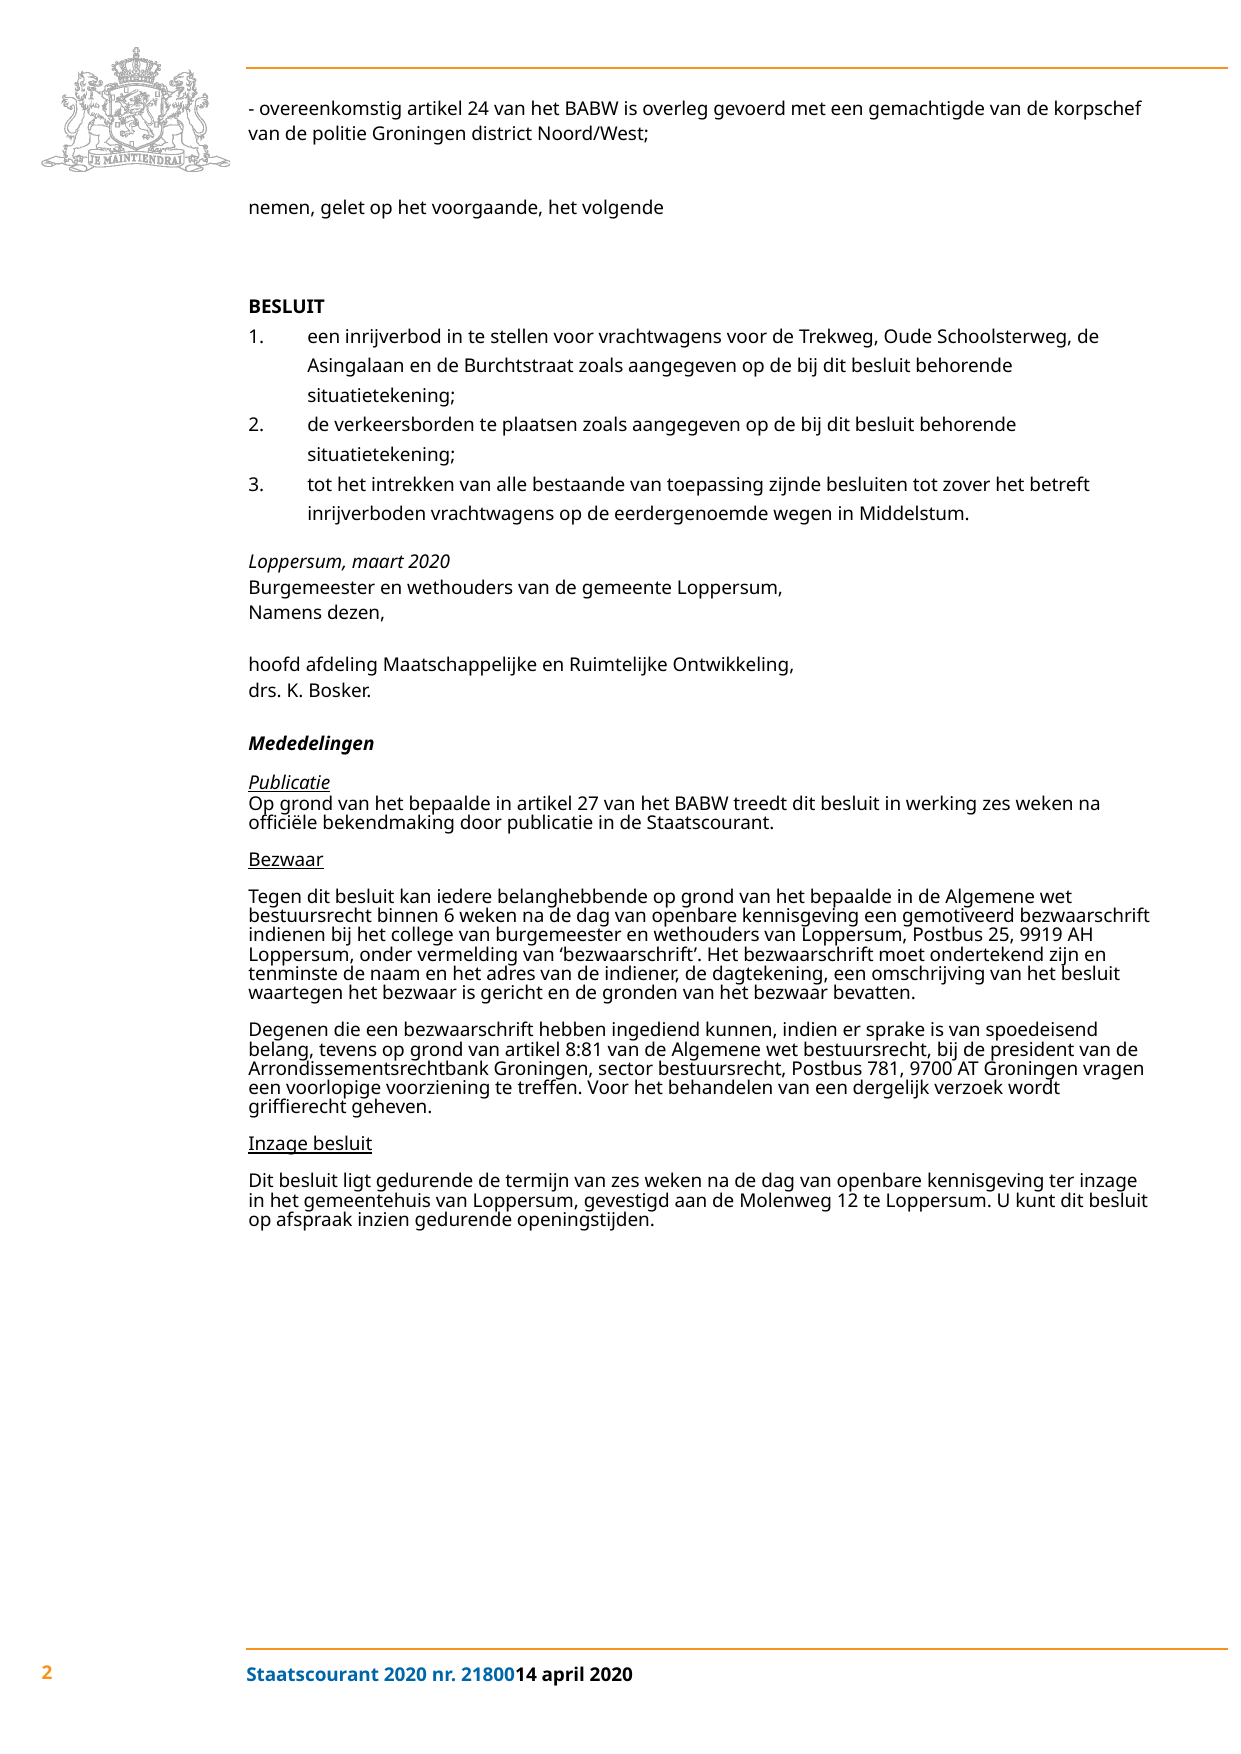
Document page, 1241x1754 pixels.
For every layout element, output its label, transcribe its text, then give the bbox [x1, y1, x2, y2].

text Degenen die een bezwaarschrift hebben ingediend kunnen, indien er sprake is van spoedeisend belang, tevens op grond van artikel 8:81 van de Algemene wet bestuursrecht, bij de president van de Arrondissementsrechtbank Groningen, sector bestuursrecht, Postbus 781, 9700 AT Groningen vragen een voorlopige voorziening te treffen. Voor het behandelen van een dergelijk verzoek wordt griffierecht geheven. [248, 1021, 1152, 1118]
text BESLUIT [248, 293, 1152, 319]
picture [41, 47, 231, 172]
text nemen, gelet op het voorgaande, het volgende [248, 194, 1152, 219]
list een inrijverbod in te stellen voor vrachtwagens voor de Trekweg, Oude Schoolsterweg, de Asingalaan en de Burchtstraat zoals aangegeven op de bij dit besluit behorende situatietekening; [248, 323, 1152, 408]
text Namens dezen, [248, 599, 1152, 625]
text Mededelingen [248, 730, 1152, 755]
text drs. K. Bosker. [248, 677, 1152, 702]
list de verkeersborden te plaatsen zoals aangegeven op de bij dit besluit behorende situatietekening; [248, 412, 1152, 467]
text hoofd afdeling Maatschappelijke en Ruimtelijke Ontwikkeling, [248, 651, 1152, 677]
text - overeenkomstig artikel 24 van het BABW is overleg gevoerd met een gemachtigde van de korpschef van de politie Groningen district Noord/West; [248, 95, 1152, 146]
text Tegen dit besluit kan iedere belanghebbende op grond van het bepaalde in de Algemene wet bestuursrecht binnen 6 weken na de dag van openbare kennisgeving een gemotiveerd bezwaarschrift indienen bij het college van burgemeester en wethouders van Loppersum, Postbus 25, 9919 AH Loppersum, onder vermelding van ‘bezwaarschrift’. Het bezwaarschrift moet ondertekend zijn en tenminste de naam en het adres van de indiener, de dagtekening, een omschrijving van het besluit waartegen het bezwaar is gericht en de gronden van het bezwaar bevatten. [248, 888, 1152, 1003]
text Loppersum, maart 2020 [248, 548, 1152, 574]
text Dit besluit ligt gedurende de termijn van zes weken na de dag van openbare kennisgeving ter inzage in het gemeentehuis van Loppersum, gevestigd aan de Molenweg 12 te Loppersum. U kunt dit besluit op afspraak inzien gedurende openingstijden. [248, 1172, 1152, 1230]
text Inzage besluit [248, 1135, 1152, 1154]
text Burgemeester en wethouders van de gemeente Loppersum, [248, 574, 1152, 599]
text Op grond van het bepaalde in artikel 27 van het BABW treedt dit besluit in werking zes weken na officiële bekendmaking door publicatie in de Staatscourant. [248, 795, 1152, 833]
text Publicatie [248, 769, 1152, 795]
text Bezwaar [248, 851, 1152, 870]
list tot het intrekken van alle bestaande van toepassing zijnde besluiten tot zover het betreft inrijverboden vrachtwagens op de eerdergenoemde wegen in Middelstum. [248, 471, 1152, 526]
